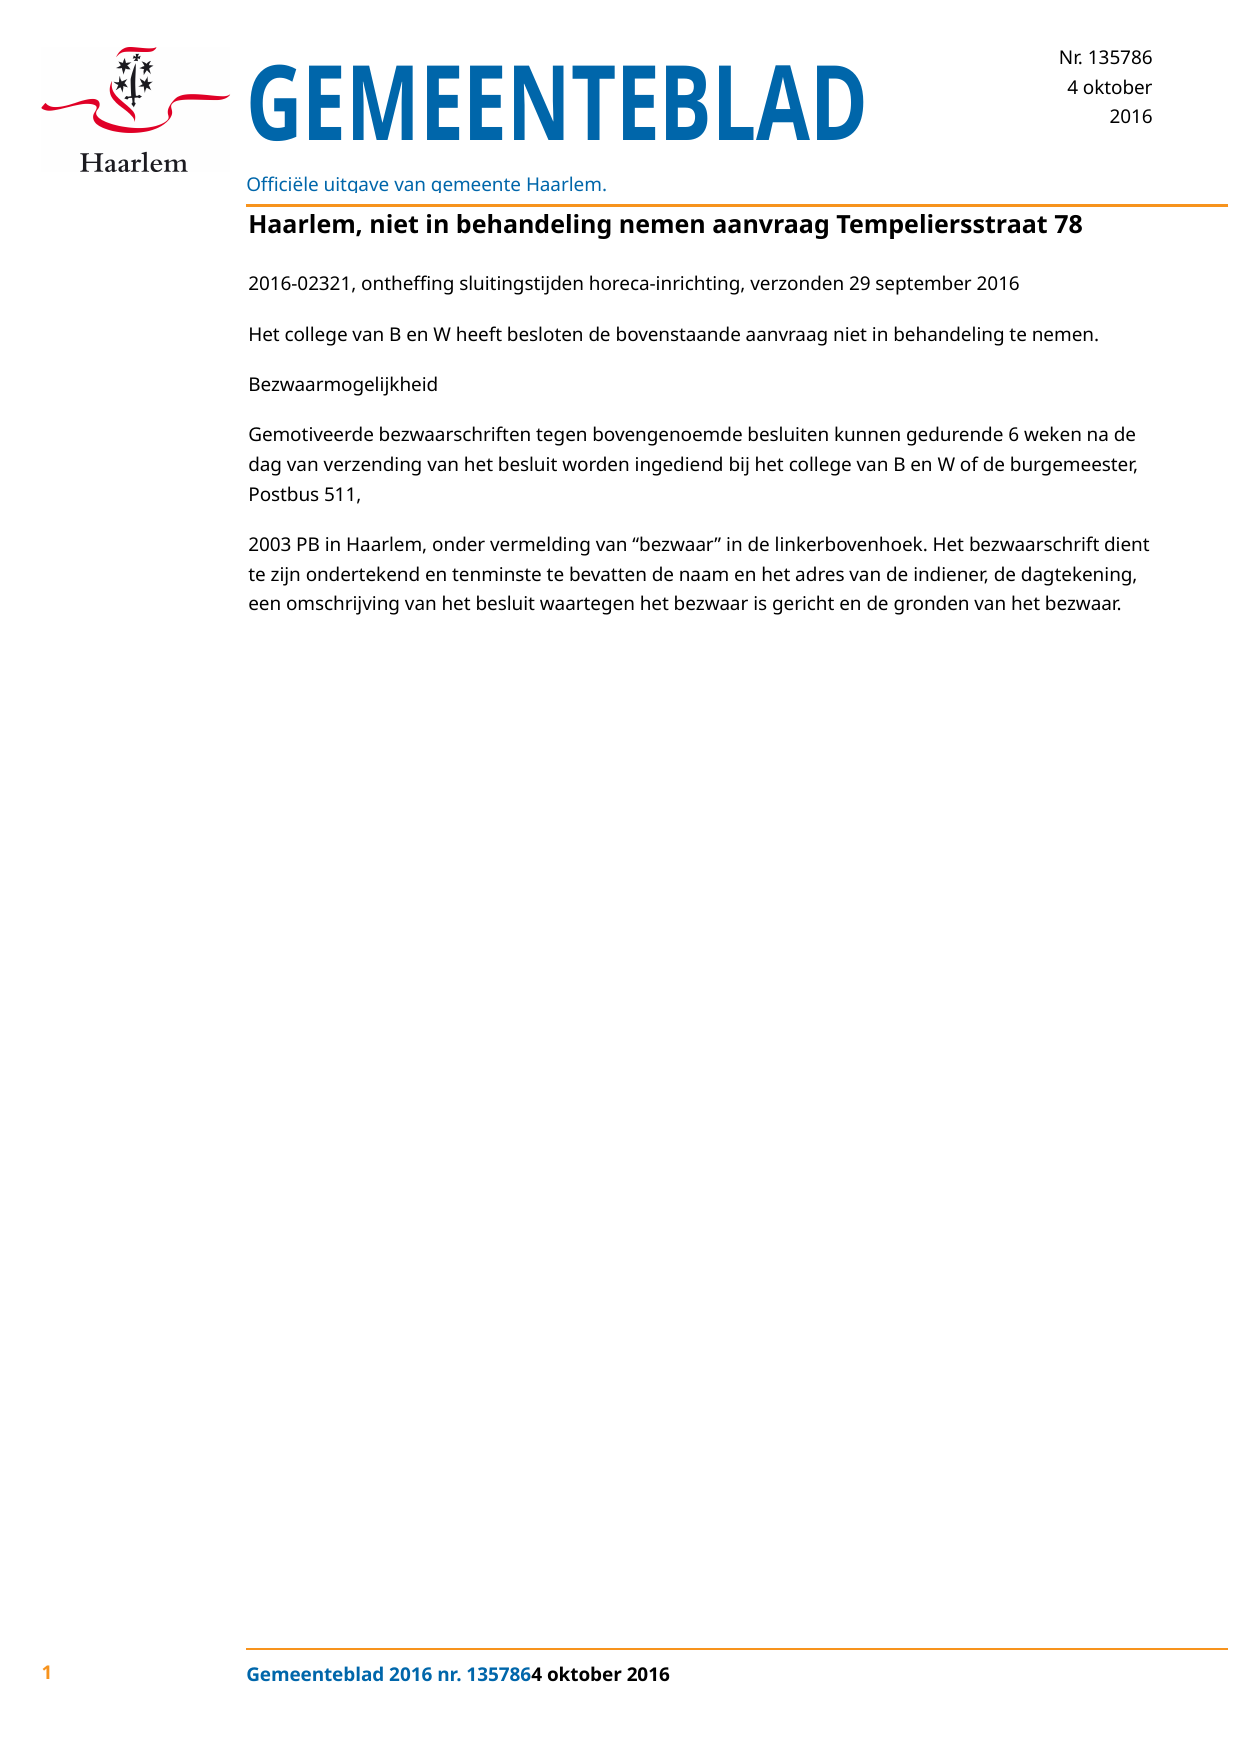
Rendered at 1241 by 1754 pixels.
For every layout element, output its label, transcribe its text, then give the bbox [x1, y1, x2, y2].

text Gemotiveerde bezwaarschriften tegen bovengenoemde besluiten kunnen gedurende 6 weken na de dag van verzending van het besluit worden ingediend bij het college van B en W of de burgemeester, Postbus 511, [248, 422, 1152, 506]
text 2003 PB in Haarlem, onder vermelding van “bezwaar” in de linkerbovenhoek. Het bezwaarschrift dient te zijn ondertekend en tenminste te bevatten de naam en het adres van de indiener, de dagtekening, een omschrijving van het besluit waartegen het bezwaar is gericht en de gronden van het bezwaar. [248, 531, 1152, 616]
picture [41, 47, 231, 172]
text Het college van B en W heeft besloten de bovenstaande aanvraag niet in behandeling te nemen. [248, 321, 1152, 346]
text 2016-02321, ontheffing sluitingstijden horeca-inrichting, verzonden 29 september 2016 [248, 270, 1152, 296]
text Haarlem, niet in behandeling nemen aanvraag Tempeliersstraat 78 [248, 207, 1152, 241]
text Bezwaarmogelijkheid [248, 371, 1152, 397]
